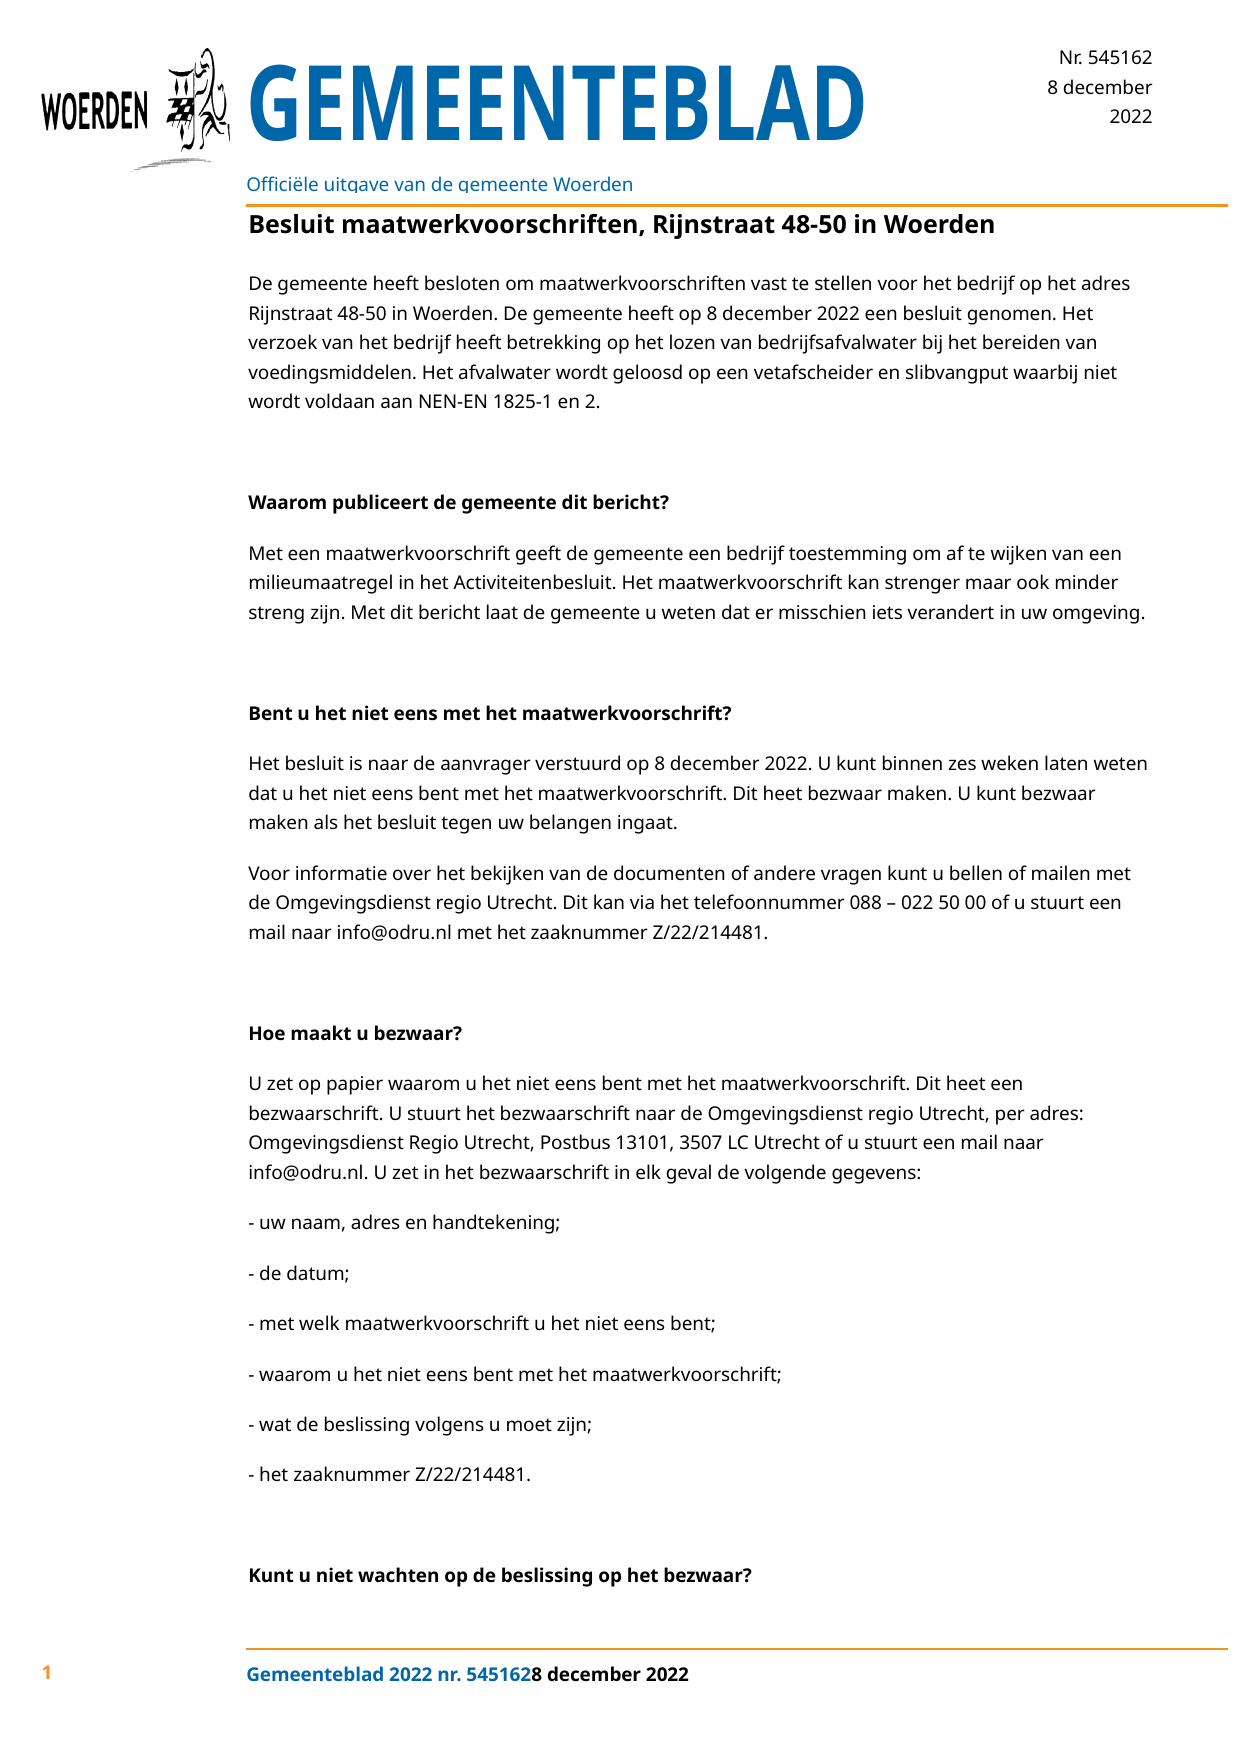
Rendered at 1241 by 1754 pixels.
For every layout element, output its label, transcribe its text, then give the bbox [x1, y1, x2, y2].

text - wat de beslissing volgens u moet zijn; [248, 1411, 1152, 1437]
text Kunt u niet wachten op de beslissing op het bezwaar? [248, 1562, 1152, 1588]
text Het besluit is naar de aanvrager verstuurd op 8 december 2022. U kunt binnen zes weken laten weten dat u het niet eens bent met het maatwerkvoorschrift. Dit heet bezwaar maken. U kunt bezwaar maken als het besluit tegen uw belangen ingaat. [248, 750, 1152, 835]
text - met welk maatwerkvoorschrift u het niet eens bent; [248, 1310, 1152, 1336]
picture [41, 47, 231, 172]
text Met een maatwerkvoorschrift geeft de gemeente een bedrijf toestemming om af te wijken van een milieumaatregel in het Activiteitenbesluit. Het maatwerkvoorschrift kan strenger maar ook minder streng zijn. Met dit bericht laat de gemeente u weten dat er misschien iets verandert in uw omgeving. [248, 540, 1152, 625]
text De gemeente heeft besloten om maatwerkvoorschriften vast te stellen voor het bedrijf op het adres Rijnstraat 48-50 in Woerden. De gemeente heeft op 8 december 2022 een besluit genomen. Het verzoek van het bedrijf heeft betrekking op het lozen van bedrijfsafvalwater bij het bereiden van voedingsmiddelen. Het afvalwater wordt geloosd op een vetafscheider en slibvangput waarbij niet wordt voldaan aan NEN-EN 1825-1 en 2. [248, 270, 1152, 414]
text - het zaaknummer Z/22/214481. [248, 1462, 1152, 1487]
text Voor informatie over het bekijken van de documenten of andere vragen kunt u bellen of mailen met de Omgevingsdienst regio Utrecht. Dit kan via het telefoonnummer 088 – 022 50 00 of u stuurt een mail naar info@odru.nl met het zaaknummer Z/22/214481. [248, 860, 1152, 945]
text Hoe maakt u bezwaar? [248, 1020, 1152, 1046]
text - waarom u het niet eens bent met het maatwerkvoorschrift; [248, 1361, 1152, 1386]
text Besluit maatwerkvoorschriften, Rijnstraat 48-50 in Woerden [248, 207, 1152, 241]
text - uw naam, adres en handtekening; [248, 1209, 1152, 1235]
text U zet op papier waarom u het niet eens bent met het maatwerkvoorschrift. Dit heet een bezwaarschrift. U stuurt het bezwaarschrift naar de Omgevingsdienst regio Utrecht, per adres: Omgevingsdienst Regio Utrecht, Postbus 13101, 3507 LC Utrecht of u stuurt een mail naar info@odru.nl. U zet in het bezwaarschrift in elk geval de volgende gegevens: [248, 1070, 1152, 1185]
text Bent u het niet eens met het maatwerkvoorschrift? [248, 700, 1152, 726]
text - de datum; [248, 1260, 1152, 1286]
text Waarom publiceert de gemeente dit bericht? [248, 489, 1152, 515]
